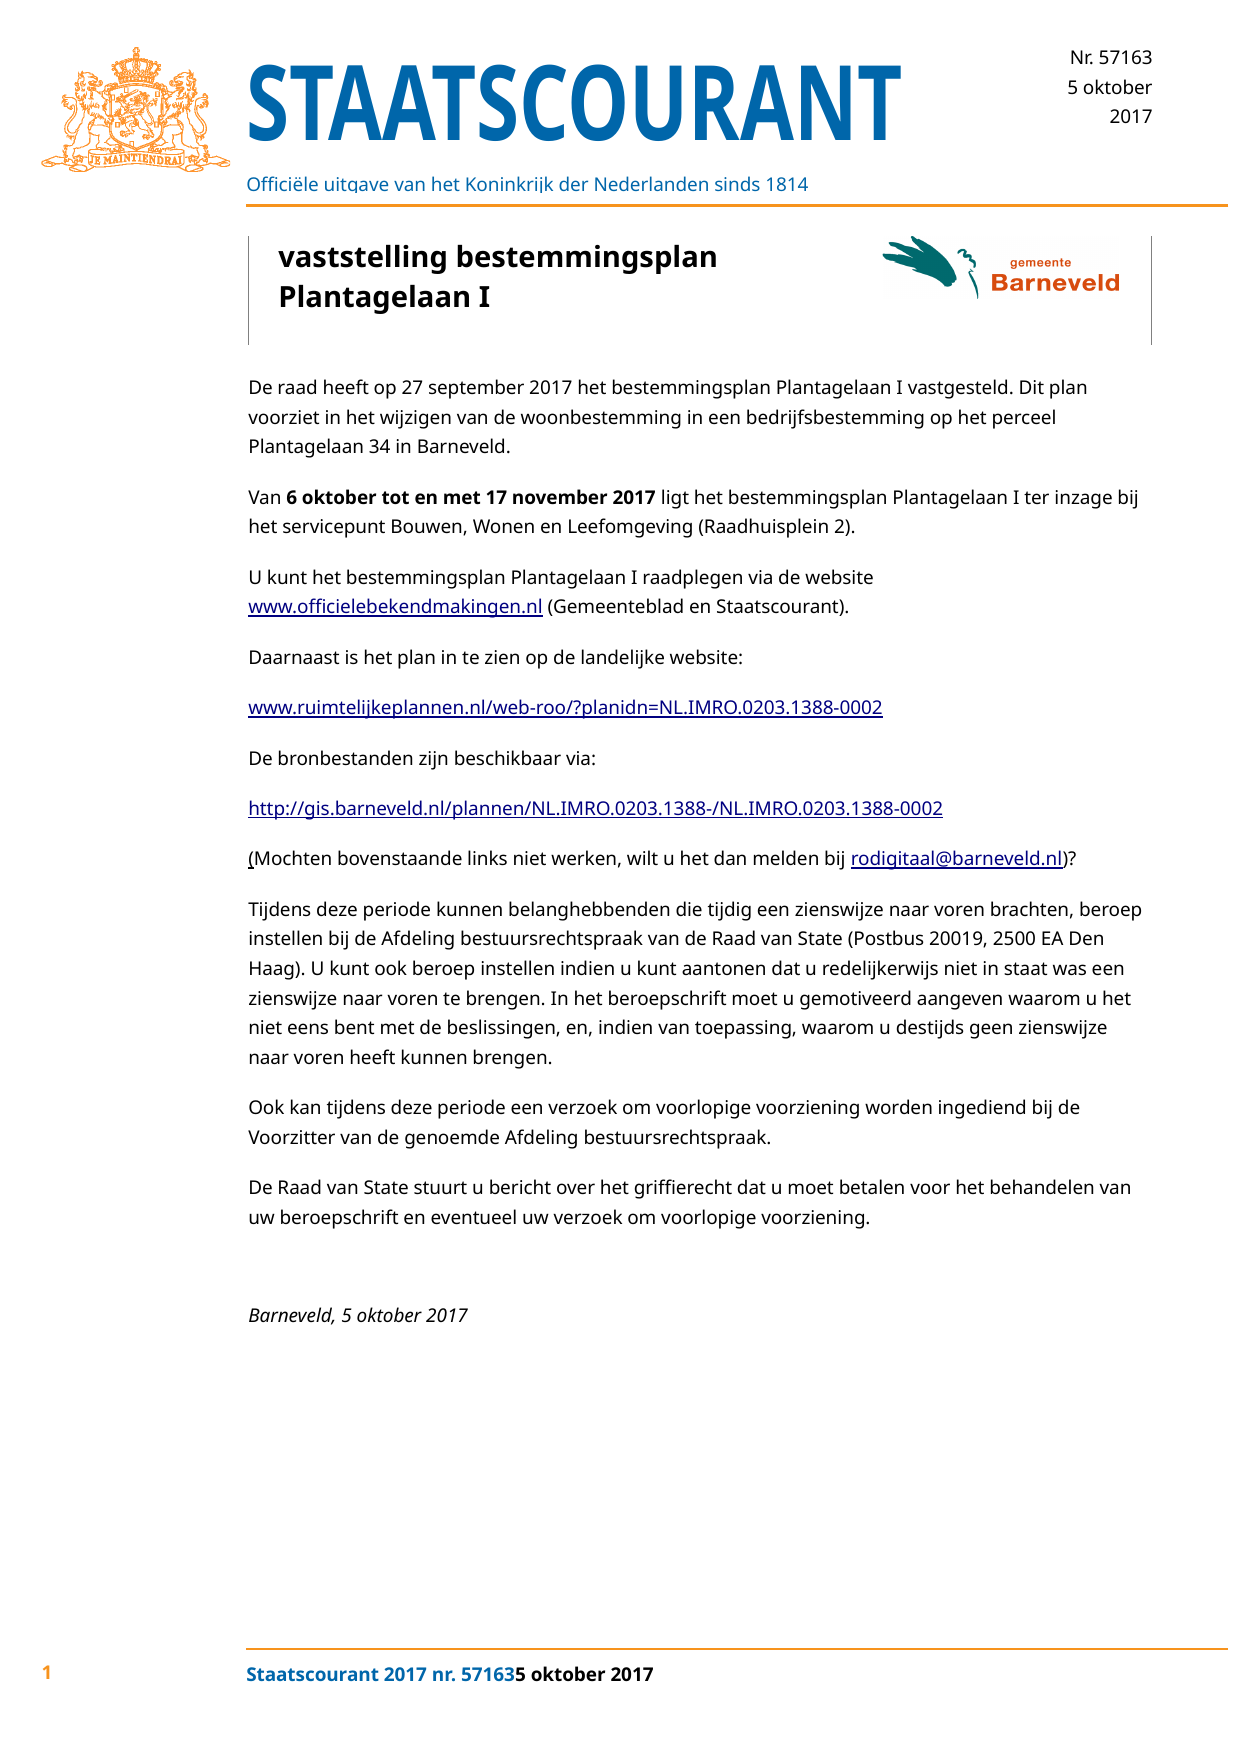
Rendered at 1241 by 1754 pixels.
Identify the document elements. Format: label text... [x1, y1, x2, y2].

picture [882, 236, 1119, 299]
text De bronbestanden zijn beschikbaar via: [248, 745, 1152, 770]
text Tijdens deze periode kunnen belanghebbenden die tijdig een zienswijze naar voren brachten, beroep instellen bij de Afdeling bestuursrechtspraak van de Raad van State (Postbus 20019, 2500 EA Den Haag). U kunt ook beroep instellen indien u kunt aantonen dat u redelijkerwijs niet in staat was een zienswijze naar voren te brengen. In het beroepschrift moet u gemotiveerd aangeven waarom u het niet eens bent met de beslissingen, en, indien van toepassing, waarom u destijds geen zienswijze naar voren heeft kunnen brengen. [248, 896, 1152, 1069]
text Ook kan tijdens deze periode een verzoek om voorlopige voorziening worden ingediend bij de Voorzitter van de genoemde Afdeling bestuursrechtspraak. [248, 1094, 1152, 1149]
text De Raad van State stuurt u bericht over het griffierecht dat u moet betalen voor het behandelen van uw beroepschrift en eventueel uw verzoek om voorlopige voorziening. [248, 1174, 1152, 1229]
text Daarnaast is het plan in te zien op de landelijke website: [248, 644, 1152, 669]
text U kunt het bestemmingsplan Plantagelaan I raadplegen via de website www.officielebekendmakingen.nl (Gemeenteblad en Staatscourant). [248, 564, 1152, 619]
text (Mochten bovenstaande links niet werken, wilt u het dan melden bij rodigitaal@barneveld.nl)? [248, 846, 1152, 871]
text http://gis.barneveld.nl/plannen/NL.IMRO.0203.1388-/NL.IMRO.0203.1388-0002 [248, 795, 1152, 821]
picture [41, 47, 231, 172]
text www.ruimtelijkeplannen.nl/web-roo/?planidn=NL.IMRO.0203.1388-0002 [248, 694, 1152, 720]
table_header [850, 236, 1151, 345]
text Van 6 oktober tot en met 17 november 2017 ligt het bestemmingsplan Plantagelaan I ter inzage bij het servicepunt Bouwen, Wonen en Leefomgeving (Raadhuisplein 2). [248, 484, 1152, 539]
text Barneveld, 5 oktober 2017 [248, 1302, 1152, 1328]
table_header vaststelling bestemmingsplan Plantagelaan I [249, 236, 850, 345]
text De raad heeft op 27 september 2017 het bestemmingsplan Plantagelaan I vastgesteld. Dit plan voorziet in het wijzigen van de woonbestemming in een bedrijfsbestemming op het perceel Plantagelaan 34 in Barneveld. [248, 374, 1152, 459]
